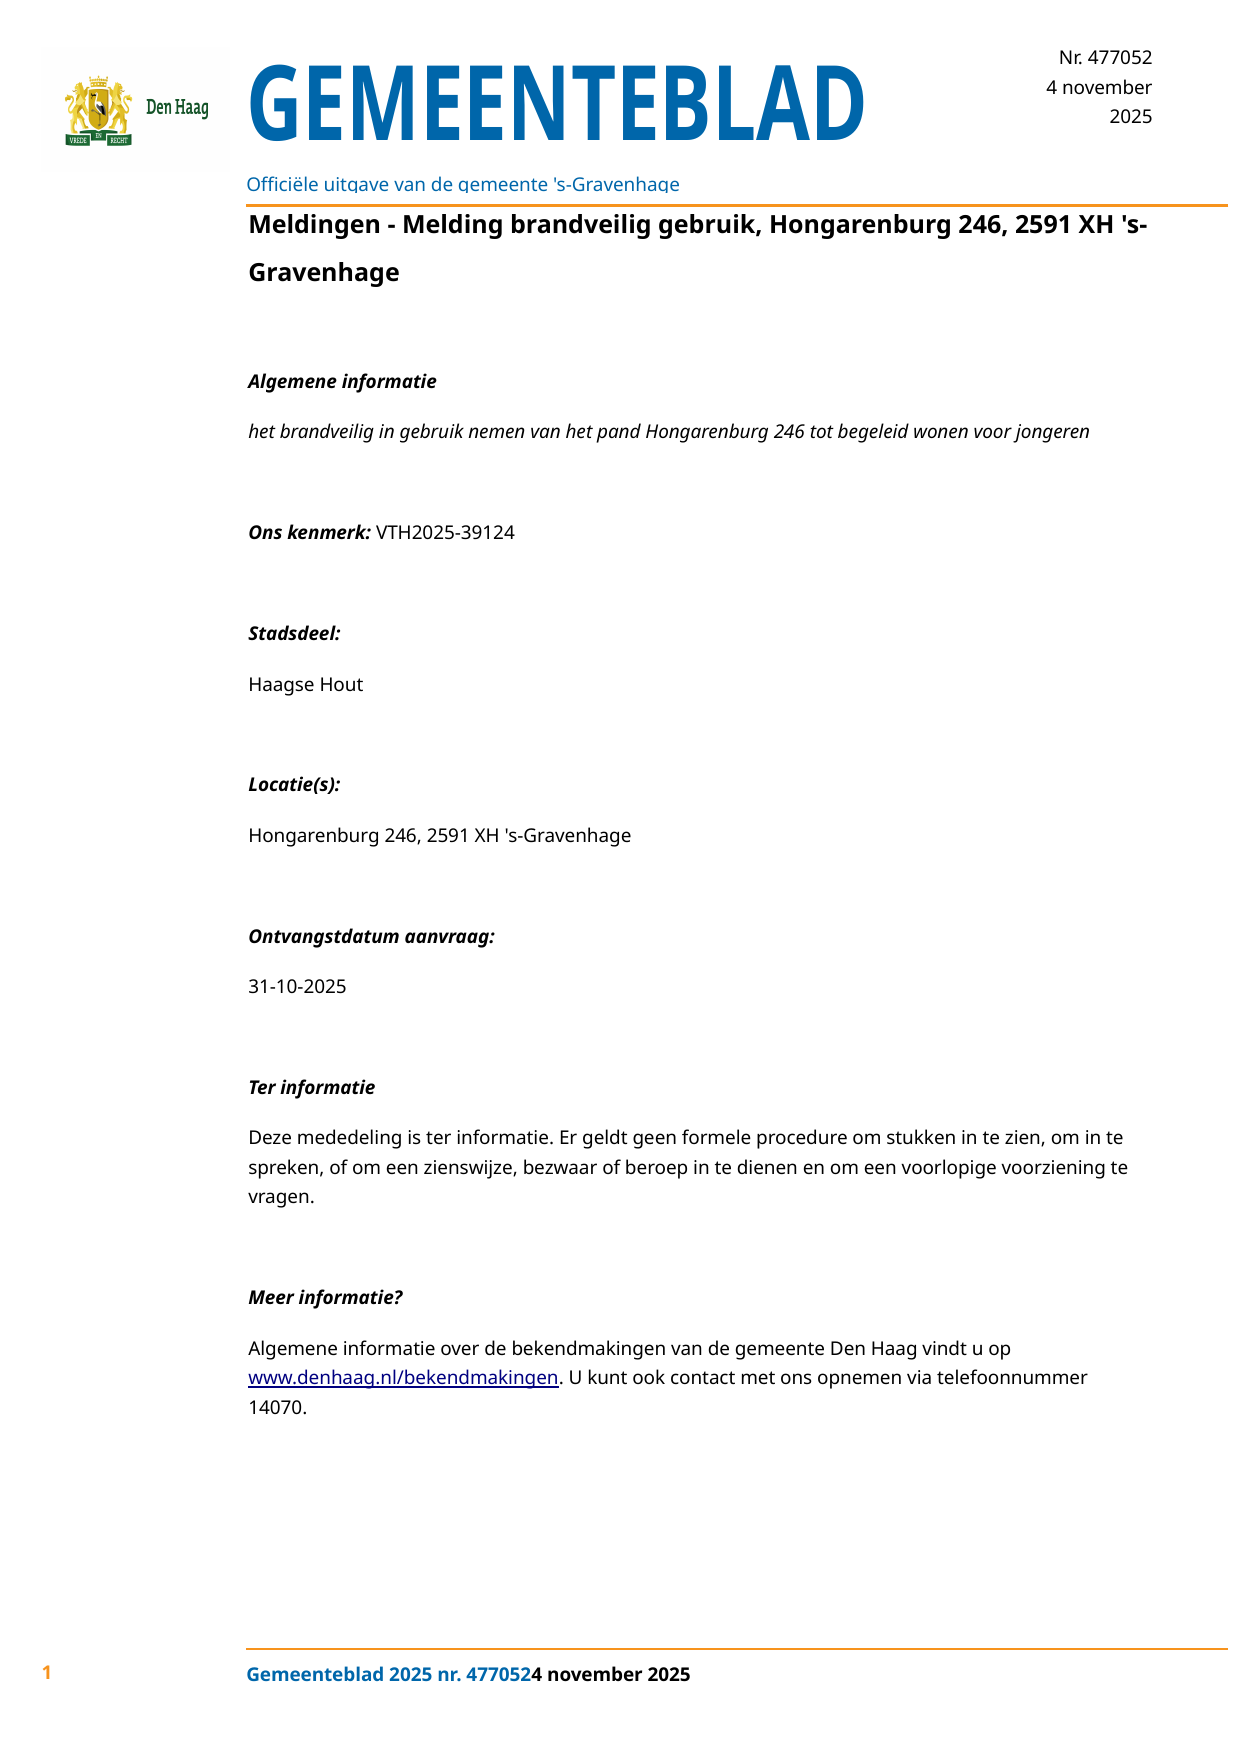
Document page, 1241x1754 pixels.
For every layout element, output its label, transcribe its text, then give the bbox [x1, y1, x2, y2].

text Ons kenmerk: VTH2025-39124 [248, 519, 1152, 545]
text 31-10-2025 [248, 973, 1152, 999]
text Hongarenburg 246, 2591 XH 's-Gravenhage [248, 822, 1152, 848]
text Algemene informatie [248, 368, 1152, 394]
picture [41, 47, 231, 172]
text Locatie(s): [248, 772, 1152, 797]
text Meer informatie? [248, 1284, 1152, 1310]
text Meldingen - Melding brandveilig gebruik, Hongarenburg 246, 2591 XH 's-Gravenhage [248, 207, 1152, 288]
text Stadsdeel: [248, 620, 1152, 646]
text Deze mededeling is ter informatie. Er geldt geen formele procedure om stukken in te zien, om in te spreken, of om een zienswijze, bezwaar of beroep in te dienen en om een voorlopige voorziening te vragen. [248, 1124, 1152, 1209]
text het brandveilig in gebruik nemen van het pand Hongarenburg 246 tot begeleid wonen voor jongeren [248, 419, 1152, 444]
text Haagse Hout [248, 671, 1152, 697]
text Algemene informatie over de bekendmakingen van de gemeente Den Haag vindt u op www.denhaag.nl/bekendmakingen. U kunt ook contact met ons opnemen via telefoonnummer 14070. [248, 1335, 1152, 1420]
text Ontvangstdatum aanvraag: [248, 923, 1152, 949]
text Ter informatie [248, 1074, 1152, 1100]
